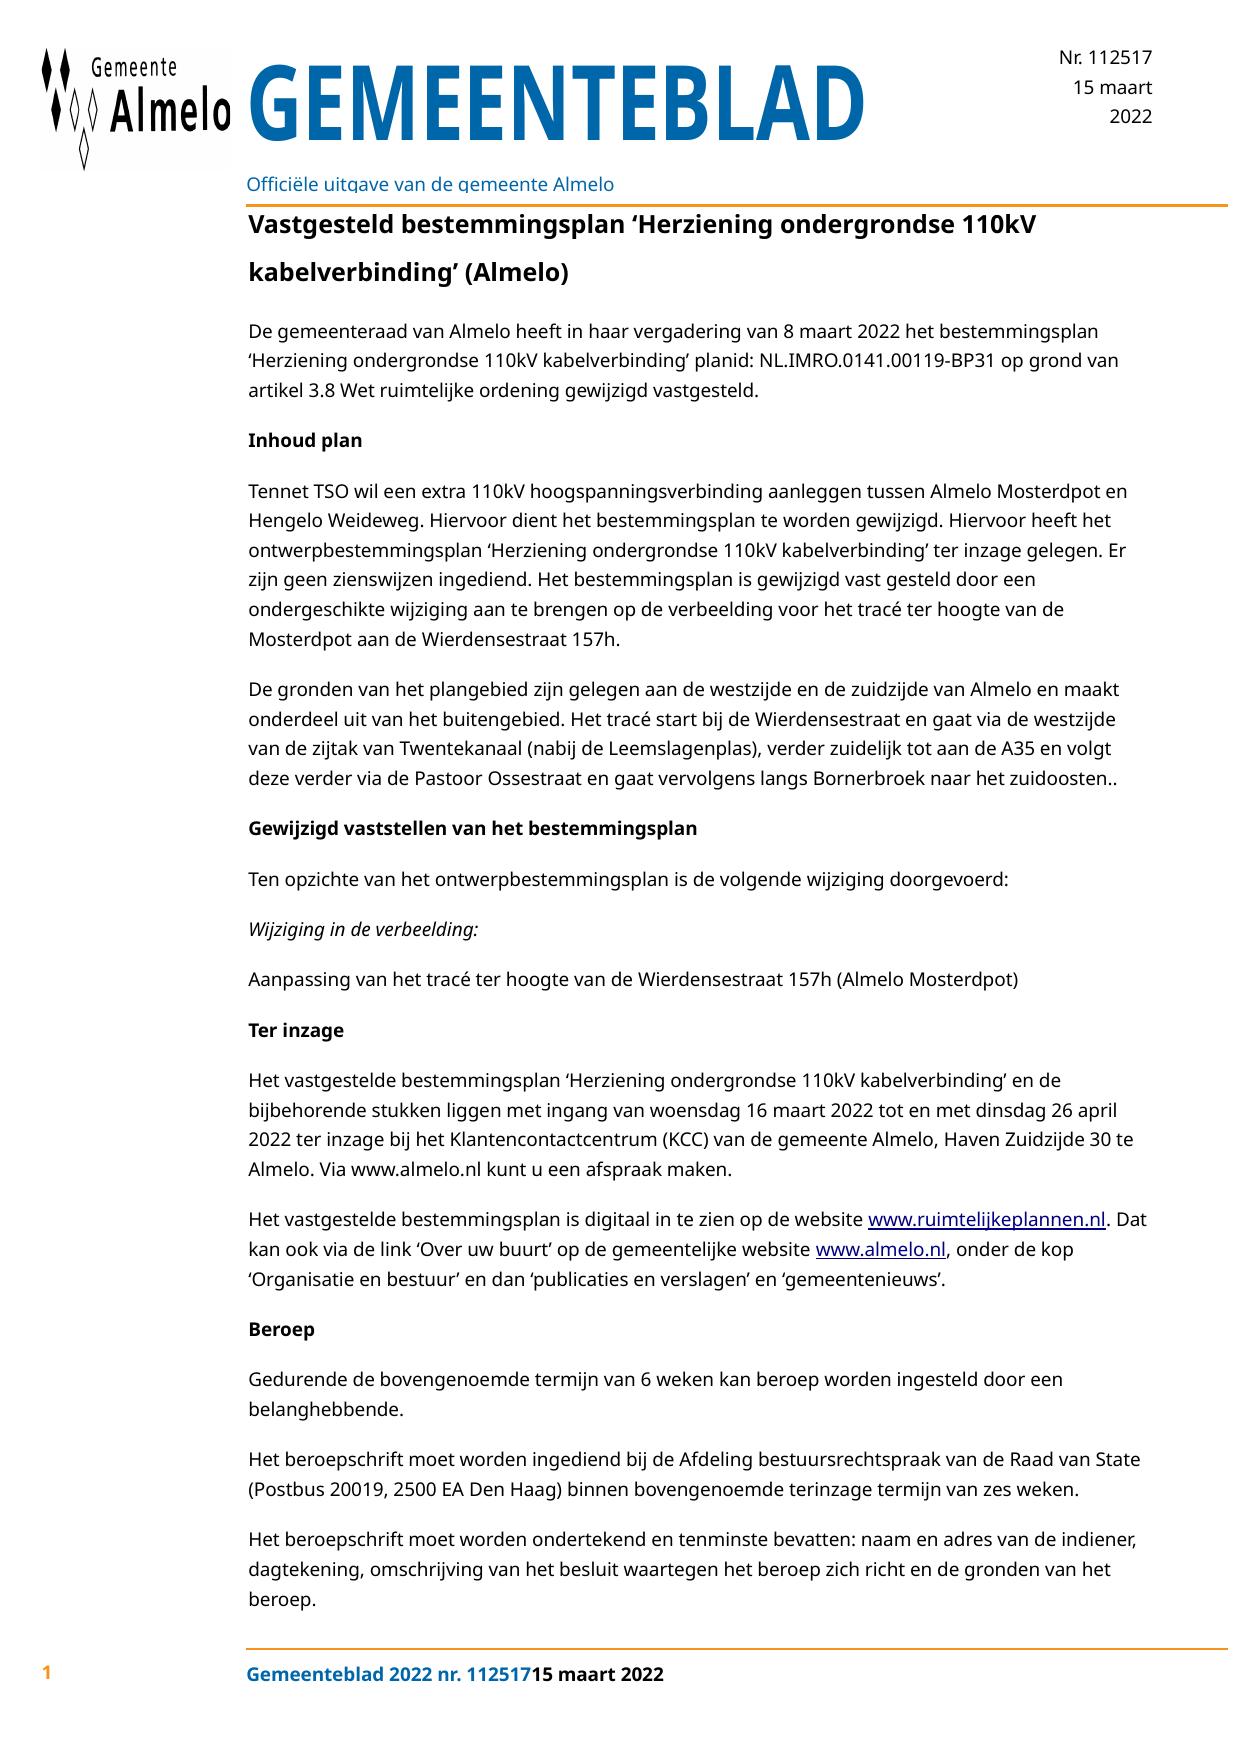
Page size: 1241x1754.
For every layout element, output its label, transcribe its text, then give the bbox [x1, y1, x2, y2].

text Ten opzichte van het ontwerpbestemmingsplan is de volgende wijziging doorgevoerd: [248, 866, 1152, 892]
text De gemeenteraad van Almelo heeft in haar vergadering van 8 maart 2022 het bestemmingsplan ‘Herziening ondergrondse 110kV kabelverbinding’ planid: NL.IMRO.0141.00119-BP31 op grond van artikel 3.8 Wet ruimtelijke ordening gewijzigd vastgesteld. [248, 318, 1152, 403]
text Het beroepschrift moet worden ingediend bij de Afdeling bestuursrechtspraak van de Raad van State (Postbus 20019, 2500 EA Den Haag) binnen bovengenoemde terinzage termijn van zes weken. [248, 1447, 1152, 1502]
text Aanpassing van het tracé ter hoogte van de Wierdensestraat 157h (Almelo Mosterdpot) [248, 967, 1152, 992]
text Wijziging in de verbeelding: [248, 916, 1152, 942]
text Het vastgestelde bestemmingsplan ‘Herziening ondergrondse 110kV kabelverbinding’ en de bijbehorende stukken liggen met ingang van woensdag 16 maart 2022 tot en met dinsdag 26 april 2022 ter inzage bij het Klantencontactcentrum (KCC) van de gemeente Almelo, Haven Zuidzijde 30 te Almelo. Via www.almelo.nl kunt u een afspraak maken. [248, 1067, 1152, 1182]
text Het vastgestelde bestemmingsplan is digitaal in te zien op de website www.ruimtelijkeplannen.nl. Dat kan ook via de link ‘Over uw buurt’ op de gemeentelijke website www.almelo.nl, onder de kop ‘Organisatie en bestuur’ en dan ‘publicaties en verslagen’ en ‘gemeentenieuws’. [248, 1207, 1152, 1292]
text Gedurende de bovengenoemde termijn van 6 weken kan beroep worden ingesteld door een belanghebbende. [248, 1367, 1152, 1422]
text Beroep [248, 1316, 1152, 1342]
text Het beroepschrift moet worden ondertekend en tenminste bevatten: naam en adres van de indiener, dagtekening, omschrijving van het besluit waartegen het beroep zich richt en de gronden van het beroep. [248, 1527, 1152, 1612]
text De gronden van het plangebied zijn gelegen aan de westzijde en de zuidzijde van Almelo en maakt onderdeel uit van het buitengebied. Het tracé start bij de Wierdensestraat en gaat via de westzijde van de zijtak van Twentekanaal (nabij de Leemslagenplas), verder zuidelijk tot aan de A35 en volgt deze verder via de Pastoor Ossestraat en gaat vervolgens langs Bornerbroek naar het zuidoosten.. [248, 676, 1152, 791]
text Gewijzigd vaststellen van het bestemmingsplan [248, 815, 1152, 841]
text Ter inzage [248, 1017, 1152, 1043]
text Tennet TSO wil een extra 110kV hoogspanningsverbinding aanleggen tussen Almelo Mosterdpot en Hengelo Weideweg. Hiervoor dient het bestemmingsplan te worden gewijzigd. Hiervoor heeft het ontwerpbestemmingsplan ‘Herziening ondergrondse 110kV kabelverbinding’ ter inzage gelegen. Er zijn geen zienswijzen ingediend. Het bestemmingsplan is gewijzigd vast gesteld door een ondergeschikte wijziging aan te brengen op de verbeelding voor het tracé ter hoogte van de Mosterdpot aan de Wierdensestraat 157h. [248, 478, 1152, 652]
text Inhoud plan [248, 427, 1152, 453]
picture [41, 47, 231, 172]
text Vastgesteld bestemmingsplan ‘Herziening ondergrondse 110kV kabelverbinding’ (Almelo) [248, 207, 1152, 288]
